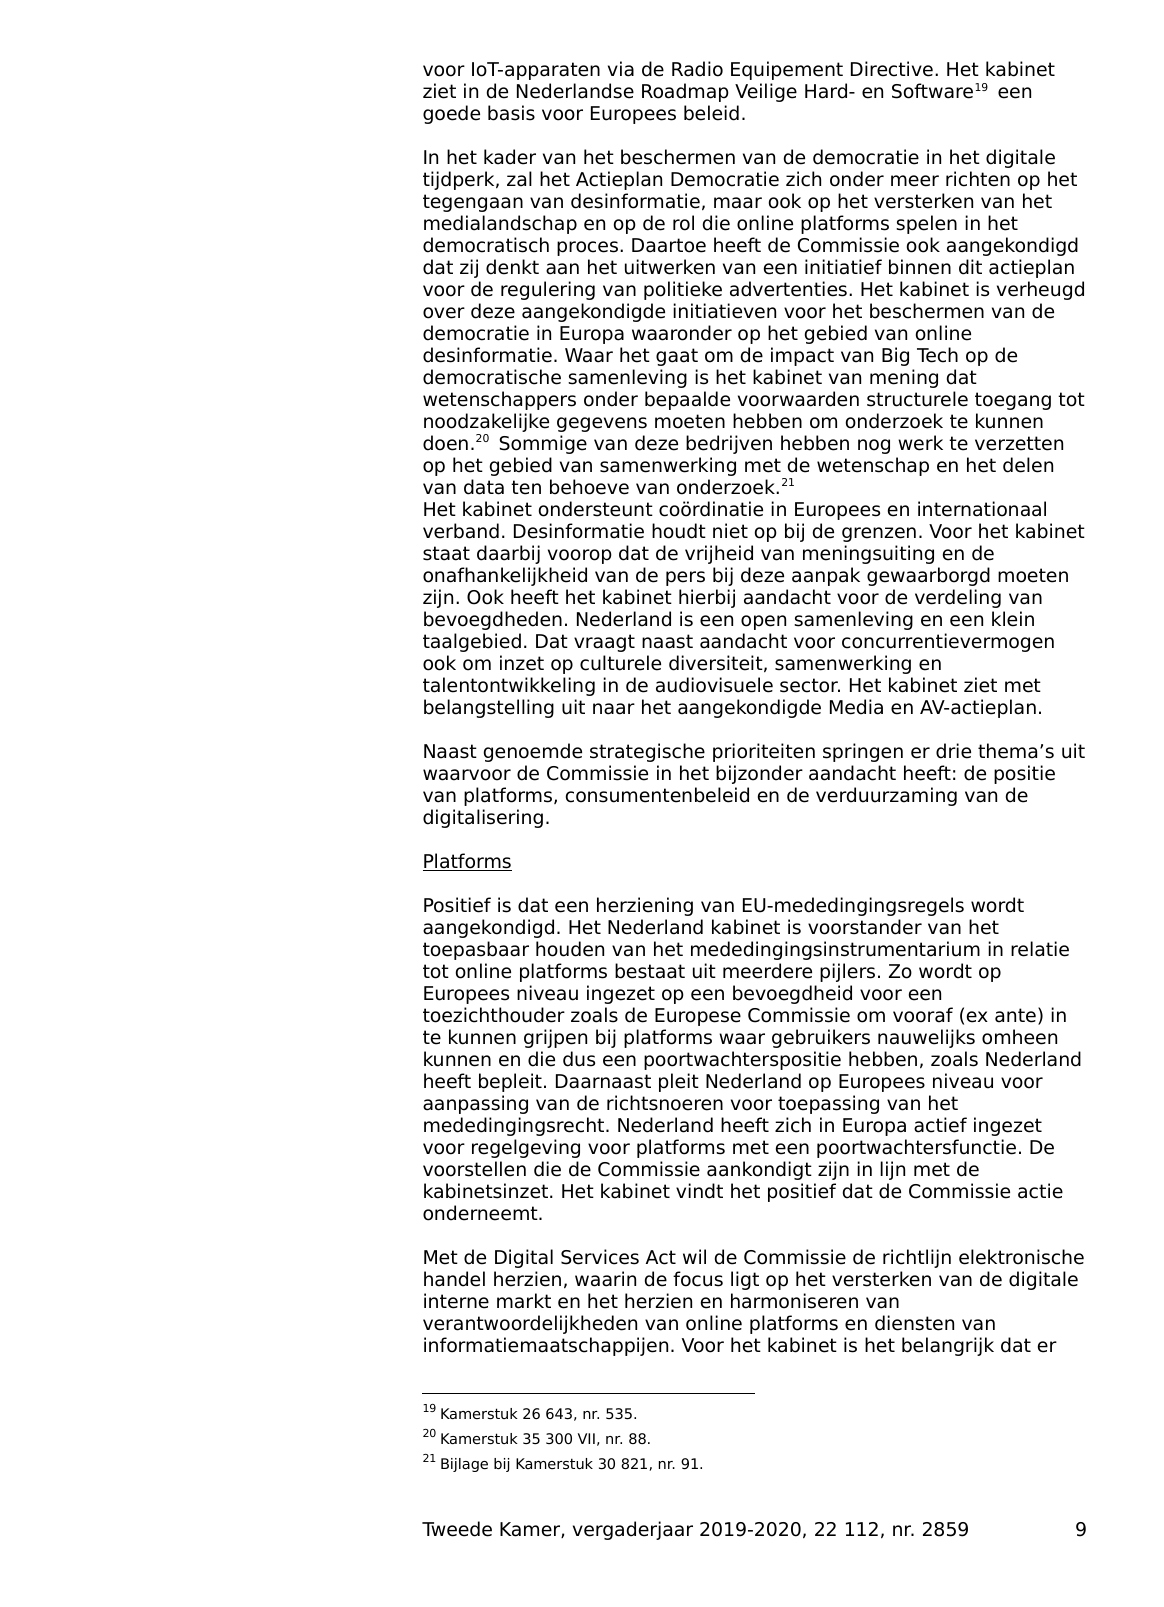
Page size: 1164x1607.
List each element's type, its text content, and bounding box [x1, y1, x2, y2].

text Kamerstuk 26 643, nr. 535. [422, 1402, 1087, 1424]
text voor IoT-apparaten via de Radio Equipement Directive. Het kabinet ziet in de Nederlandse Roadmap Veilige Hard- en Software een goede basis voor Europees beleid. [422, 59, 1087, 125]
text In het kader van het beschermen van de democratie in het digitale tijdperk, zal het Actieplan Democratie zich onder meer richten op het tegengaan van desinformatie, maar ook op het versterken van het medialandschap en op de rol die online platforms spelen in het democratisch proces. Daartoe heeft de Commissie ook aangekondigd dat zij denkt aan het uitwerken van een initiatief binnen dit actieplan voor de regulering van politieke advertenties. Het kabinet is verheugd over deze aangekondigde initiatieven voor het beschermen van de democratie in Europa waaronder op het gebied van online desinformatie. Waar het gaat om de impact van Big Tech op de democratische samenleving is het kabinet van mening dat wetenschappers onder bepaalde voorwaarden structurele toegang tot noodzakelijke gegevens moeten hebben om onderzoek te kunnen doen. Sommige van deze bedrijven hebben nog werk te verzetten op het gebied van samenwerking met de wetenschap en het delen van data ten behoeve van onderzoek. [422, 147, 1087, 499]
text Het kabinet ondersteunt coördinatie in Europees en internationaal verband. Desinformatie houdt niet op bij de grenzen. Voor het kabinet staat daarbij voorop dat de vrijheid van meningsuiting en de onafhankelijkheid van de pers bij deze aanpak gewaarborgd moeten zijn. Ook heeft het kabinet hierbij aandacht voor de verdeling van bevoegdheden. Nederland is een open samenleving en een klein taalgebied. Dat vraagt naast aandacht voor concurrentievermogen ook om inzet op culturele diversiteit, samenwerking en talentontwikkeling in de audiovisuele sector. Het kabinet ziet met belangstelling uit naar het aangekondigde Media en AV-actieplan. [422, 499, 1087, 719]
text Naast genoemde strategische prioriteiten springen er drie thema’s uit waarvoor de Commissie in het bijzonder aandacht heeft: de positie van platforms, consumentenbeleid en de verduurzaming van de digitalisering. [422, 741, 1087, 829]
text Bijlage bij Kamerstuk 30 821, nr. 91. [422, 1452, 1087, 1474]
subtitle Platforms [422, 851, 1087, 873]
text Met de Digital Services Act wil de Commissie de richtlijn elektronische handel herzien, waarin de focus ligt op het versterken van de digitale interne markt en het herzien en harmoniseren van verantwoordelijkheden van online platforms en diensten van informatiemaatschappijen. Voor het kabinet is het belangrijk dat er [422, 1247, 1087, 1357]
text Positief is dat een herziening van EU-mededingingsregels wordt aangekondigd. Het Nederland kabinet is voorstander van het toepasbaar houden van het mededingingsinstrumentarium in relatie tot online platforms bestaat uit meerdere pijlers. Zo wordt op Europees niveau ingezet op een bevoegdheid voor een toezichthouder zoals de Europese Commissie om vooraf (ex ante) in te kunnen grijpen bij platforms waar gebruikers nauwelijks omheen kunnen en die dus een poortwachterspositie hebben, zoals Nederland heeft bepleit. Daarnaast pleit Nederland op Europees niveau voor aanpassing van de richtsnoeren voor toepassing van het mededingingsrecht. Nederland heeft zich in Europa actief ingezet voor regelgeving voor platforms met een poortwachtersfunctie. De voorstellen die de Commissie aankondigt zijn in lijn met de kabinetsinzet. Het kabinet vindt het positief dat de Commissie actie onderneemt. [422, 895, 1087, 1225]
text Kamerstuk 35 300 VII, nr. 88. [422, 1427, 1087, 1449]
